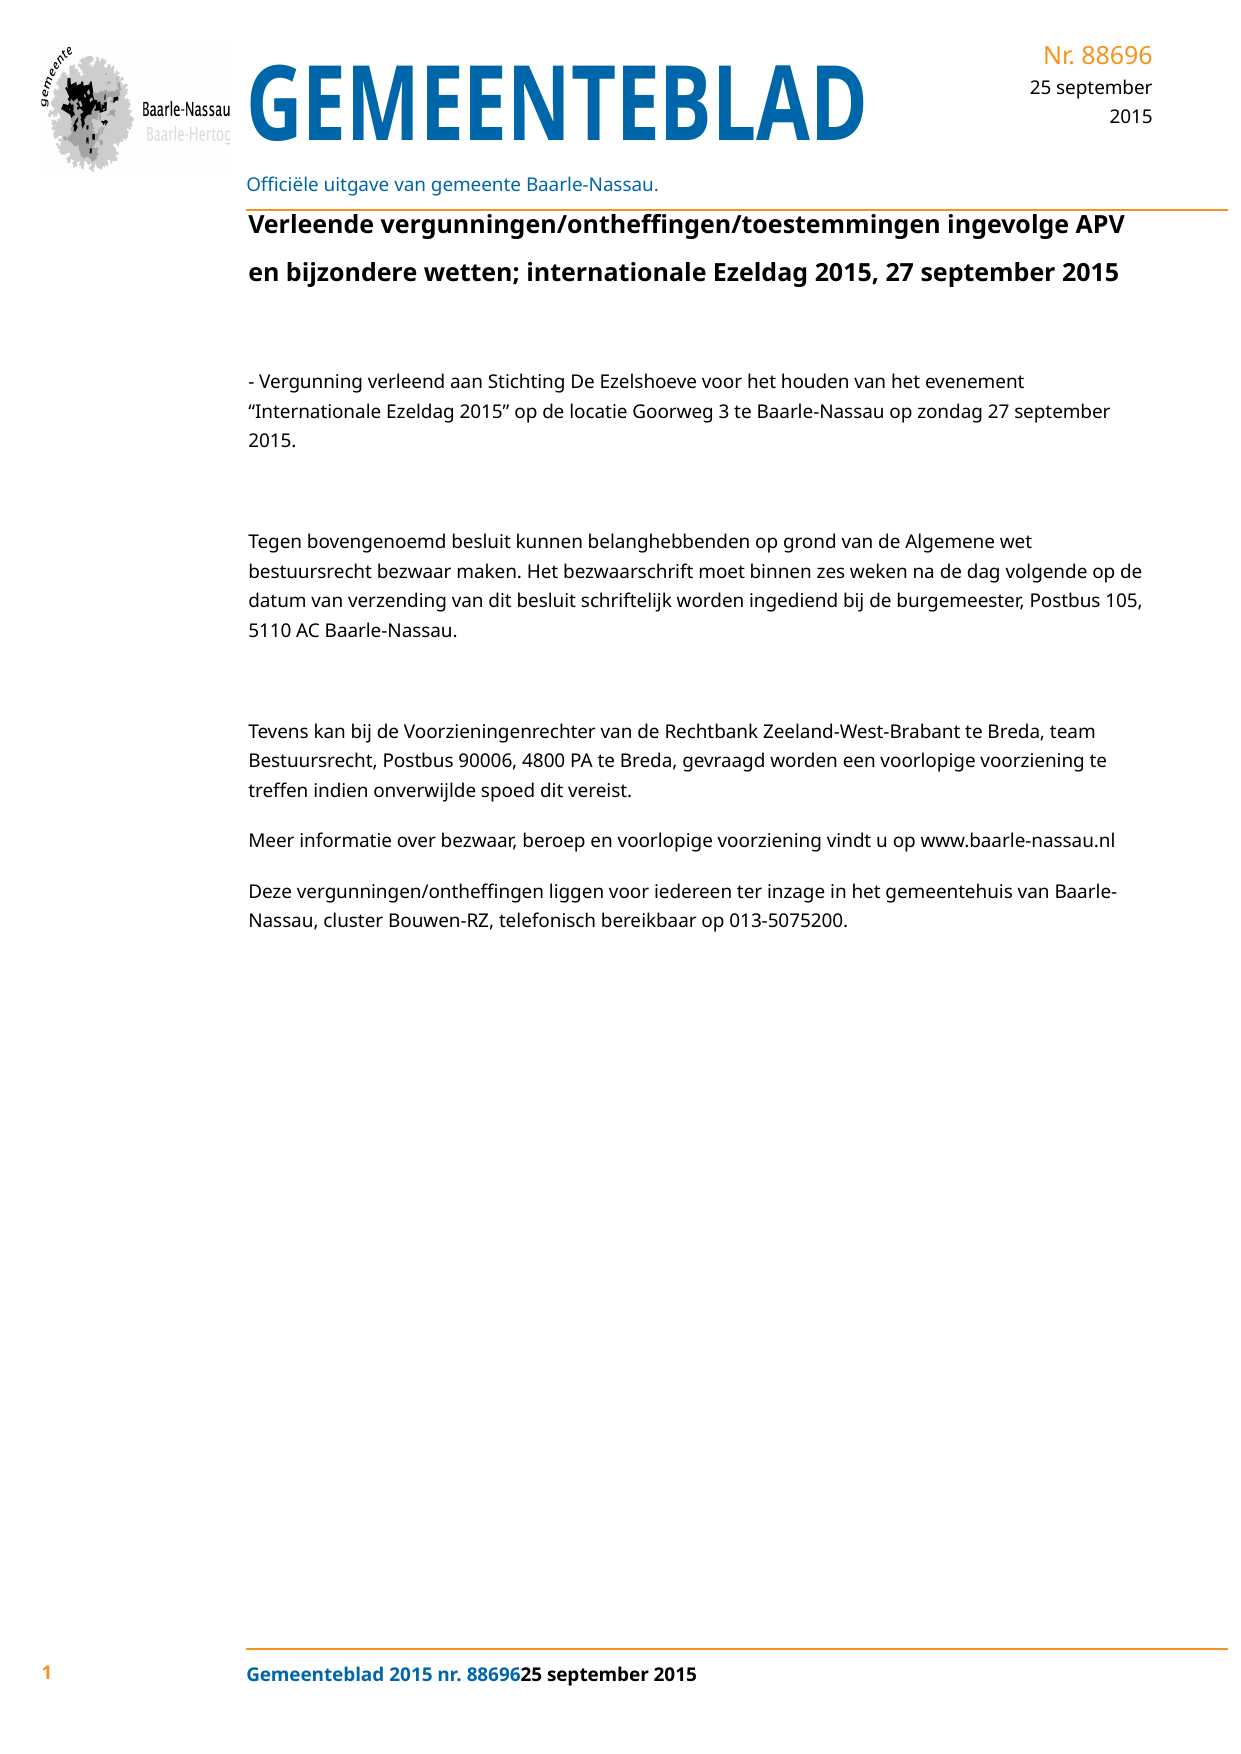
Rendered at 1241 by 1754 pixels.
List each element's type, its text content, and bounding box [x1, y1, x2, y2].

text Verleende vergunningen/ontheffingen/toestemmingen ingevolge APV en bijzondere wetten; internationale Ezeldag 2015, 27 september 2015 [248, 211, 1152, 288]
text - Vergunning verleend aan Stichting De Ezelshoeve voor het houden van het evenement “Internationale Ezeldag 2015” op de locatie Goorweg 3 te Baarle-Nassau op zondag 27 september 2015. [248, 368, 1152, 453]
text Meer informatie over bezwaar, beroep en voorlopige voorziening vindt u op www.baarle-nassau.nl [248, 827, 1152, 853]
text Tegen bovengenoemd besluit kunnen belanghebbenden op grond van de Algemene wet bestuursrecht bezwaar maken. Het bezwaarschrift moet binnen zes weken na de dag volgende op de datum van verzending van dit besluit schriftelijk worden ingediend bij de burgemeester, Postbus 105, 5110 AC Baarle-Nassau. [248, 528, 1152, 643]
picture [41, 47, 231, 172]
text Deze vergunningen/ontheffingen liggen voor iedereen ter inzage in het gemeentehuis van Baarle-Nassau, cluster Bouwen-RZ, telefonisch bereikbaar op 013-5075200. [248, 878, 1152, 933]
text Tevens kan bij de Voorzieningenrechter van de Rechtbank Zeeland-West-Brabant te Breda, team Bestuursrecht, Postbus 90006, 4800 PA te Breda, gevraagd worden een voorlopige voorziening te treffen indien onverwijlde spoed dit vereist. [248, 718, 1152, 803]
